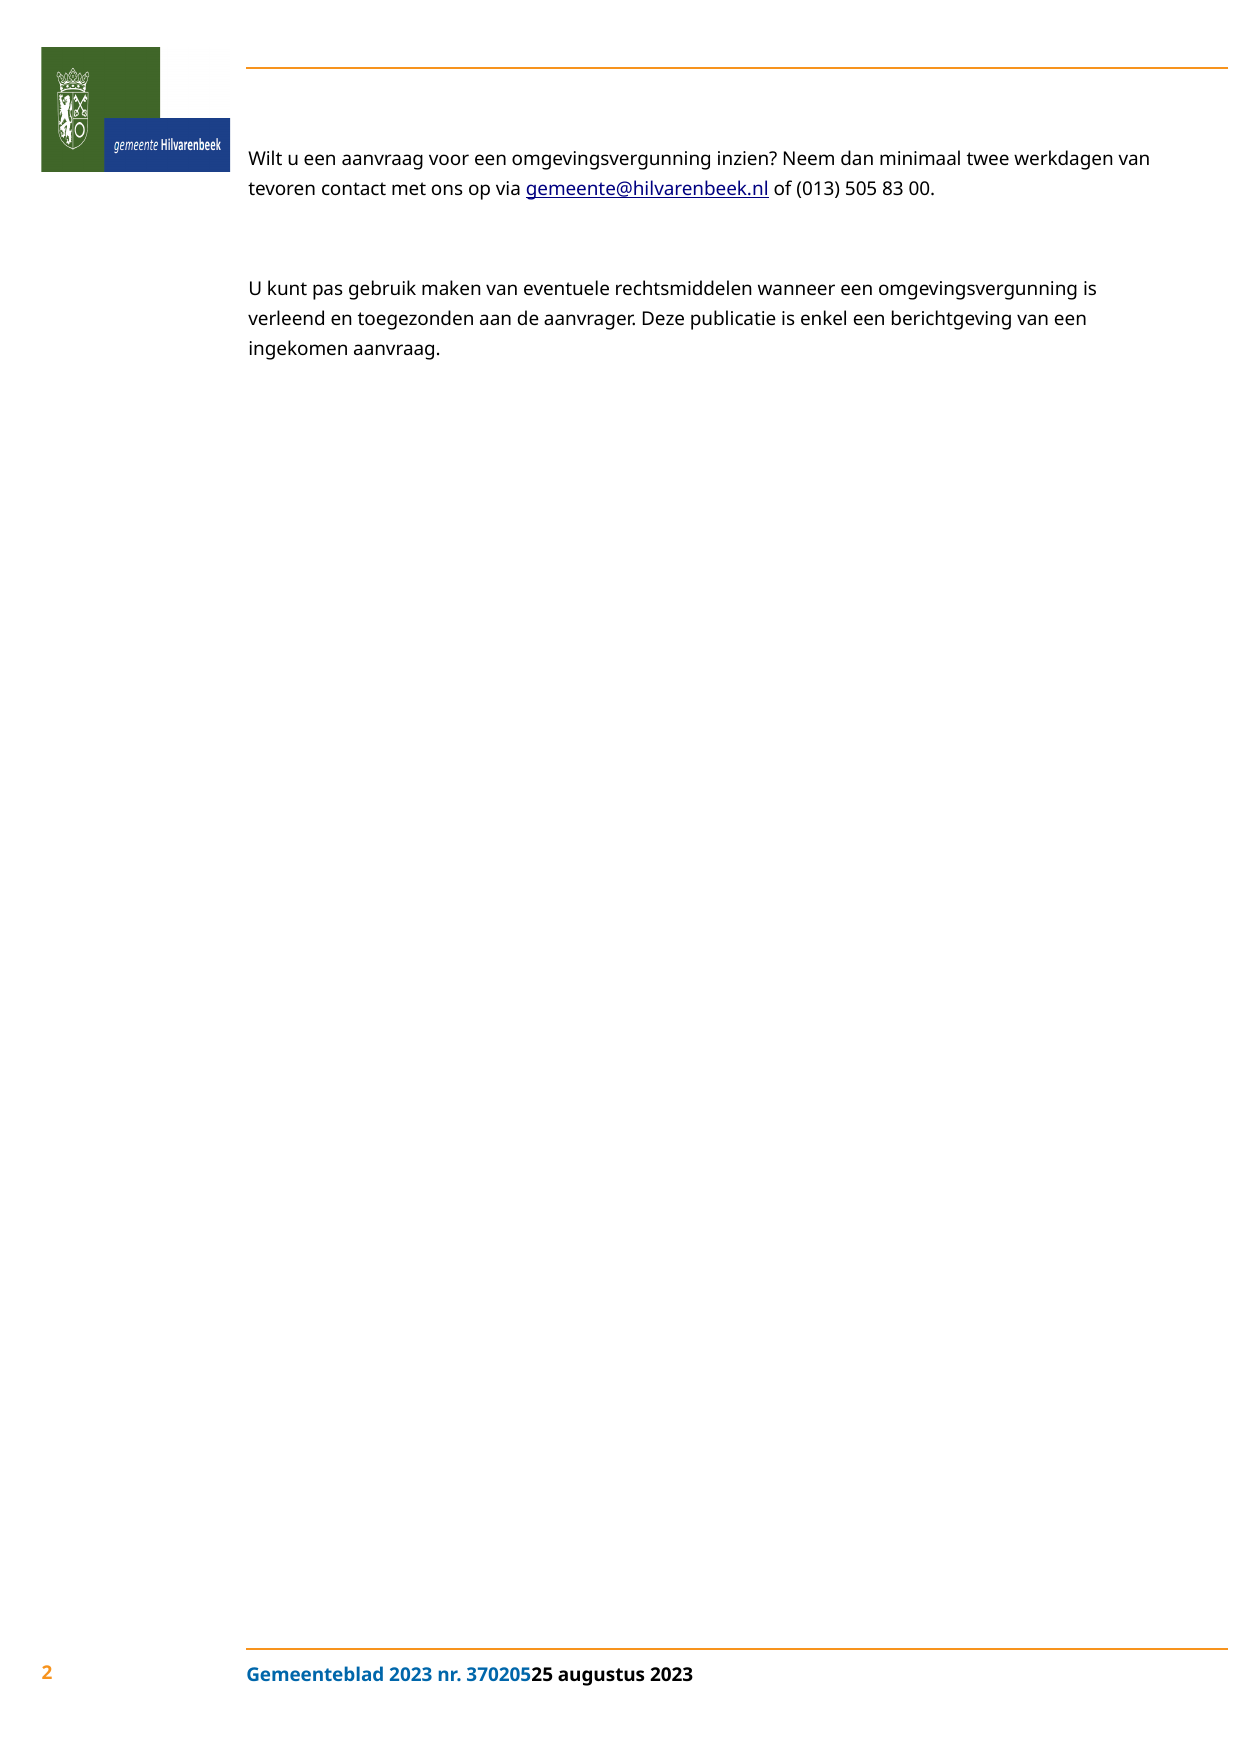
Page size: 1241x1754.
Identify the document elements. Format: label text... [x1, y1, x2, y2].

text U kunt pas gebruik maken van eventuele rechtsmiddelen wanneer een omgevingsvergunning is verleend en toegezonden aan de aanvrager. Deze publicatie is enkel een berichtgeving van een ingekomen aanvraag. [248, 276, 1152, 361]
text Wilt u een aanvraag voor een omgevingsvergunning inzien? Neem dan minimaal twee werkdagen van tevoren contact met ons op via gemeente@hilvarenbeek.nl of (013) 505 83 00. [248, 145, 1152, 201]
picture [41, 47, 231, 172]
